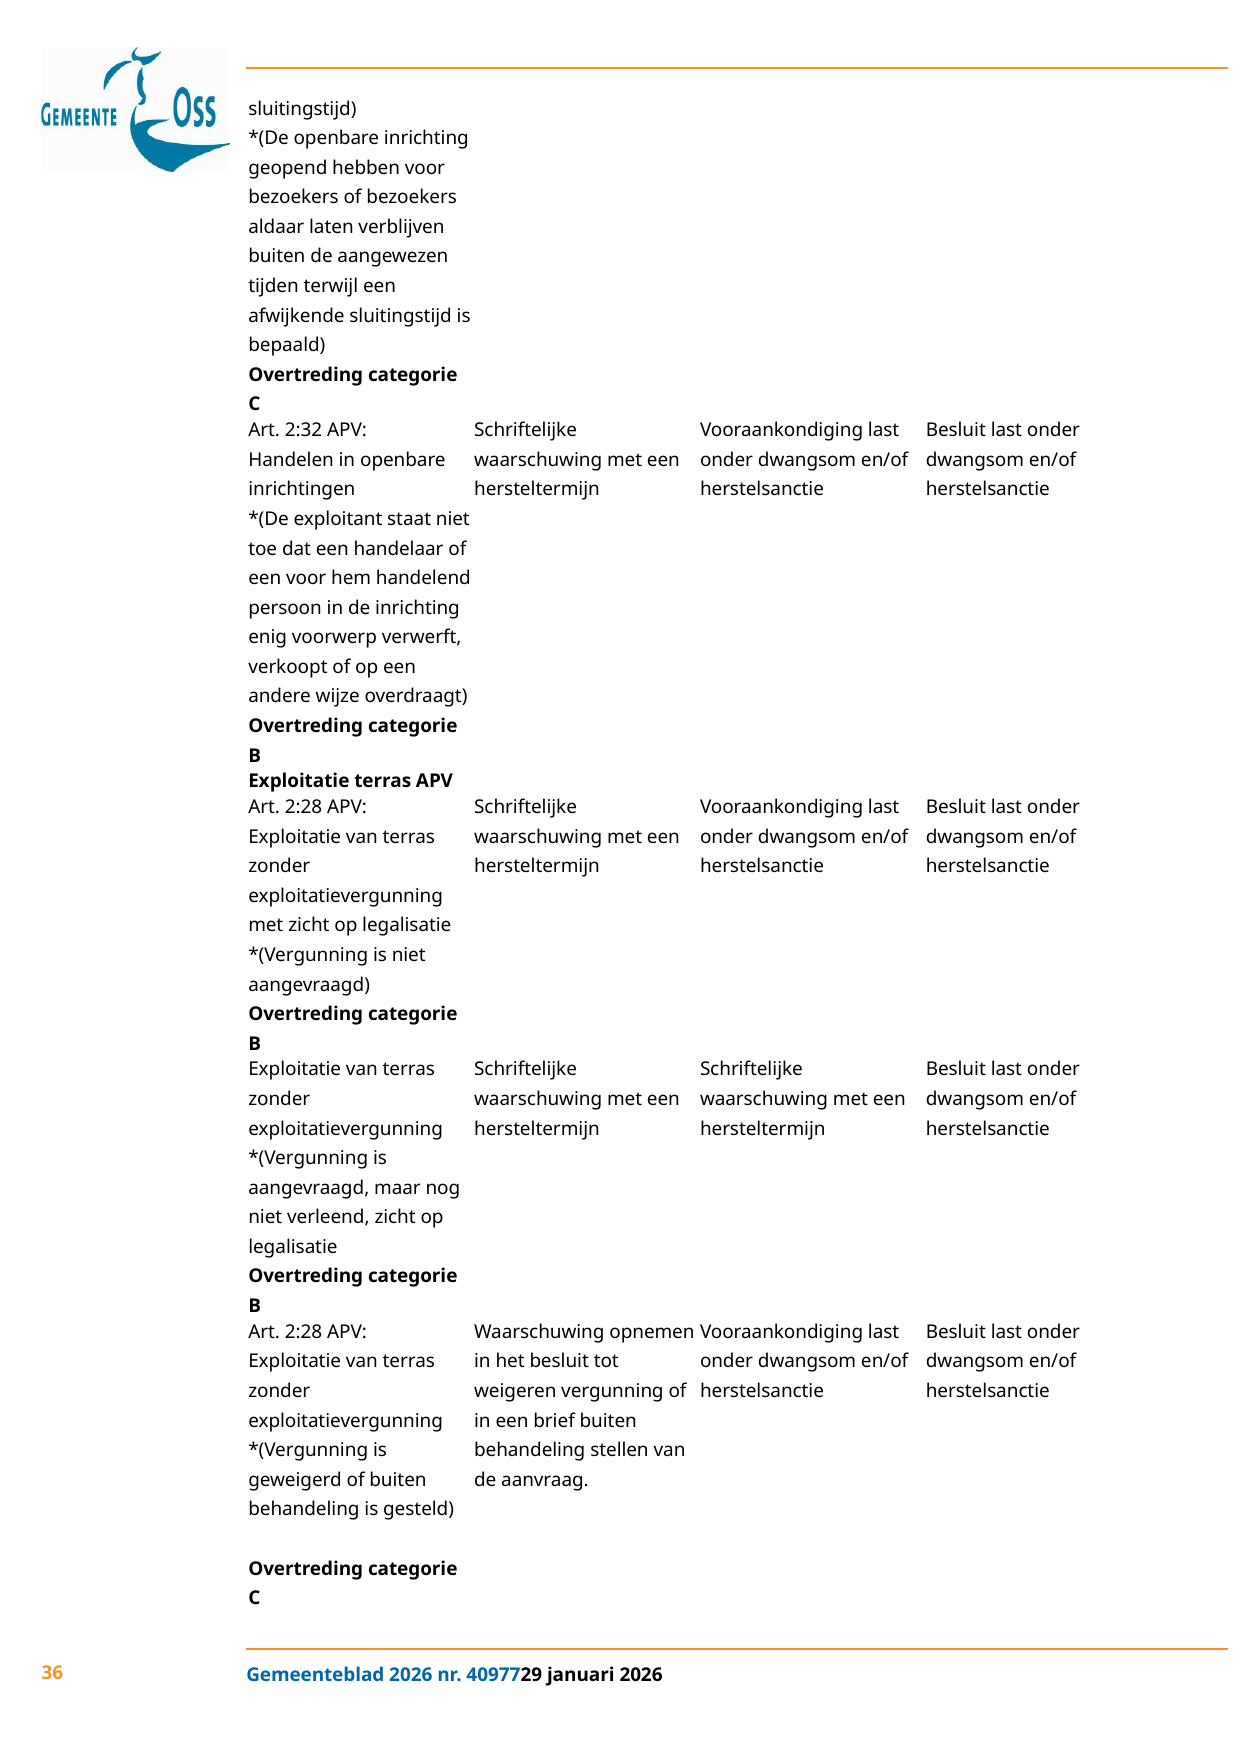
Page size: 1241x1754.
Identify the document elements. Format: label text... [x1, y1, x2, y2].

table_cell Schriftelijke waarschuwing met een hersteltermijn [700, 1056, 926, 1318]
table_cell Exploitatie terras APV [248, 768, 1152, 793]
table_cell Schriftelijke waarschuwing met een hersteltermijn [474, 793, 700, 1056]
table_cell [926, 95, 1152, 416]
table_cell Vooraankondiging last onder dwangsom en/of herstelsanctie [700, 416, 926, 767]
table_cell [700, 95, 926, 416]
table_cell sluitingstijd) *(De openbare inrichting geopend hebben voor bezoekers of bezoekers aldaar laten verblijven buiten de aangewezen tijden terwijl een afwijkende sluitingstijd is bepaald) Overtreding categorie C [248, 95, 474, 416]
table_cell Vooraankondiging last onder dwangsom en/of herstelsanctie [700, 1318, 926, 1610]
table_cell Besluit last onder dwangsom en/of herstelsanctie [926, 416, 1152, 767]
table_cell Art. 2:28 APV: Exploitatie van terras zonder exploitatievergunning *(Vergunning is geweigerd of buiten behandeling is gesteld) Overtreding categorie C [248, 1318, 474, 1610]
table_cell Besluit last onder dwangsom en/of herstelsanctie [926, 1318, 1152, 1610]
table_cell Schriftelijke waarschuwing met een hersteltermijn [474, 1056, 700, 1318]
table_cell Besluit last onder dwangsom en/of herstelsanctie [926, 793, 1152, 1056]
table_cell Vooraankondiging last onder dwangsom en/of herstelsanctie [700, 793, 926, 1056]
table_cell [474, 95, 700, 416]
picture [41, 47, 231, 172]
table_cell Art. 2:28 APV: Exploitatie van terras zonder exploitatievergunning met zicht op legalisatie *(Vergunning is niet aangevraagd) Overtreding categorie B [248, 793, 474, 1056]
table_cell Schriftelijke waarschuwing met een hersteltermijn [474, 416, 700, 767]
table_cell Waarschuwing opnemen in het besluit tot weigeren vergunning of in een brief buiten behandeling stellen van de aanvraag. [474, 1318, 700, 1610]
table_cell Besluit last onder dwangsom en/of herstelsanctie [926, 1056, 1152, 1318]
table_cell Art. 2:32 APV: Handelen in openbare inrichtingen *(De exploitant staat niet toe dat een handelaar of een voor hem handelend persoon in de inrichting enig voorwerp verwerft, verkoopt of op een andere wijze overdraagt) Overtreding categorie B [248, 416, 474, 767]
table_cell Exploitatie van terras zonder exploitatievergunning *(Vergunning is aangevraagd, maar nog niet verleend, zicht op legalisatie Overtreding categorie B [248, 1056, 474, 1318]
